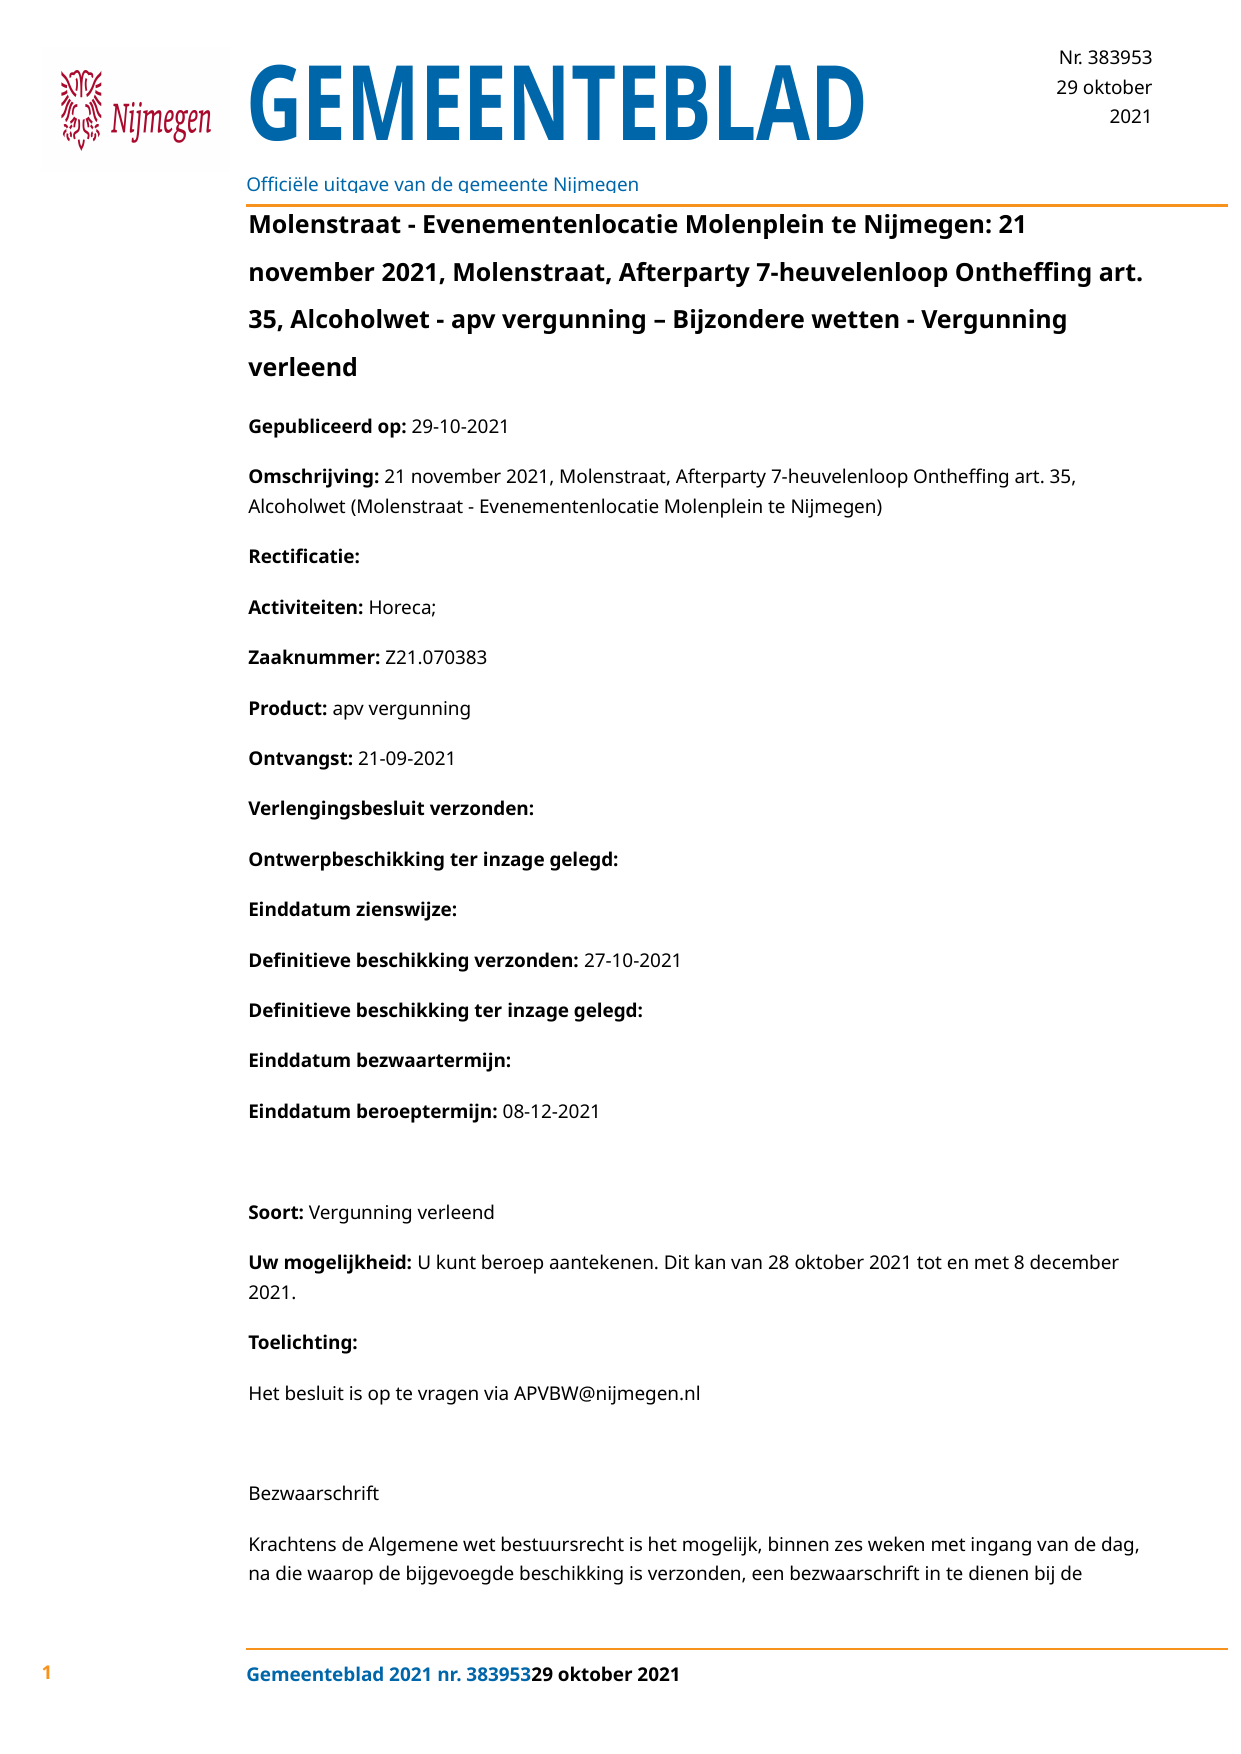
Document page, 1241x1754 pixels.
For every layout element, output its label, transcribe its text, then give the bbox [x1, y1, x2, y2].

text Ontwerpbeschikking ter inzage gelegd: [248, 846, 1152, 872]
picture [41, 47, 231, 172]
text Definitieve beschikking ter inzage gelegd: [248, 997, 1152, 1023]
text Ontvangst: 21-09-2021 [248, 745, 1152, 771]
text Het besluit is op te vragen via APVBW@nijmegen.nl [248, 1380, 1152, 1406]
text Verlengingsbesluit verzonden: [248, 796, 1152, 821]
text Definitieve beschikking verzonden: 27-10-2021 [248, 947, 1152, 973]
text Uw mogelijkheid: U kunt beroep aantekenen. Dit kan van 28 oktober 2021 tot en met 8 december 2021. [248, 1249, 1152, 1305]
text Einddatum beroeptermijn: 08-12-2021 [248, 1098, 1152, 1124]
text Soort: Vergunning verleend [248, 1199, 1152, 1225]
text Zaaknummer: Z21.070383 [248, 644, 1152, 670]
text Omschrijving: 21 november 2021, Molenstraat, Afterparty 7-heuvelenloop Ontheffing art. 35, Alcoholwet (Molenstraat - Evenementenlocatie Molenplein te Nijmegen) [248, 463, 1152, 519]
text Rectificatie: [248, 543, 1152, 569]
text Molenstraat - Evenementenlocatie Molenplein te Nijmegen: 21 november 2021, Molenstraat, Afterparty 7-heuvelenloop Ontheffing art. 35, Alcoholwet - apv vergunning – Bijzondere wetten - Vergunning verleend [248, 207, 1152, 384]
text Gepubliceerd op: 29-10-2021 [248, 413, 1152, 439]
text Product: apv vergunning [248, 695, 1152, 721]
text Activiteiten: Horeca; [248, 594, 1152, 620]
text Einddatum bezwaartermijn: [248, 1048, 1152, 1073]
text Krachtens de Algemene wet bestuursrecht is het mogelijk, binnen zes weken met ingang van de dag, na die waarop de bijgevoegde beschikking is verzonden, een bezwaarschrift in te dienen bij de [248, 1531, 1152, 1586]
text Einddatum zienswijze: [248, 896, 1152, 922]
text Bezwaarschrift [248, 1481, 1152, 1506]
text Toelichting: [248, 1329, 1152, 1355]
